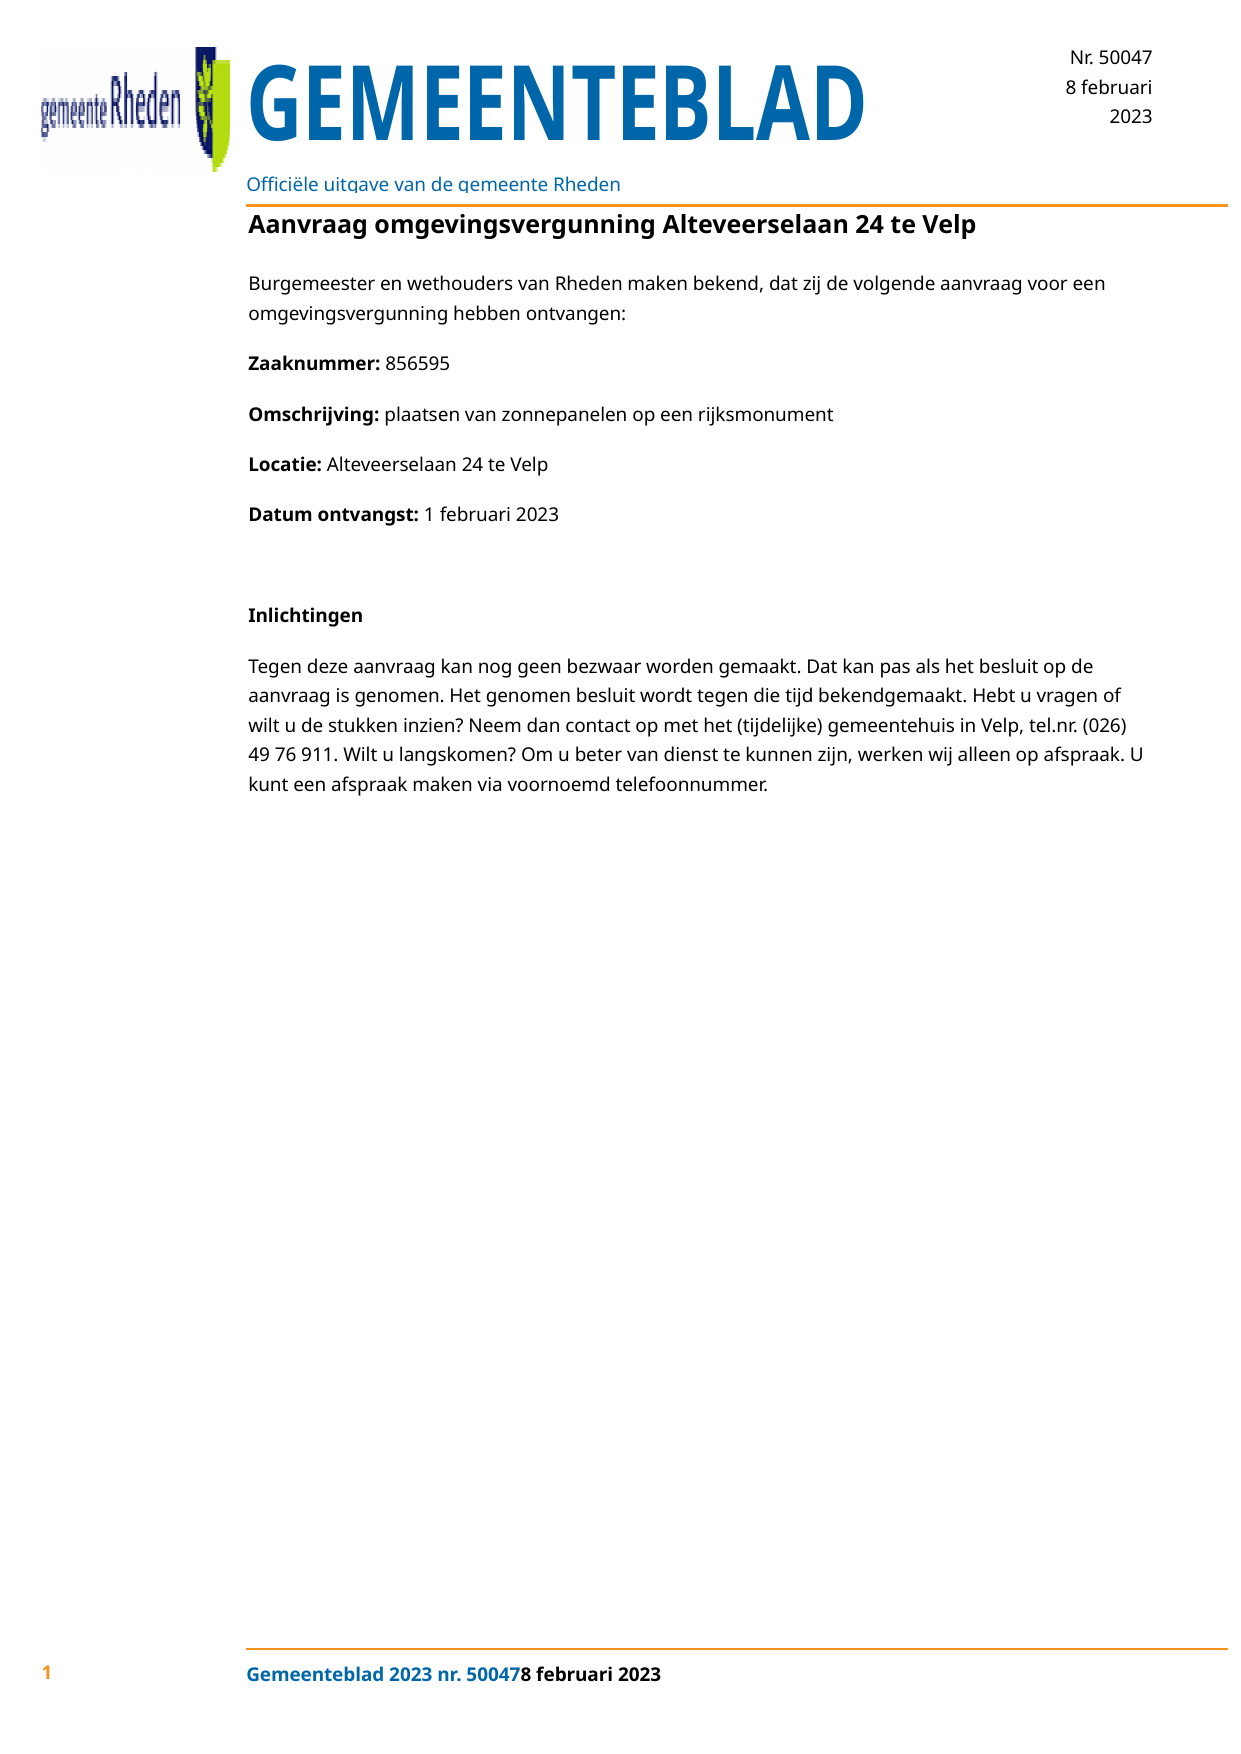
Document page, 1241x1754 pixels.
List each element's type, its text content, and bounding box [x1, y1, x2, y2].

text Zaaknummer: 856595 [248, 350, 1152, 376]
text Burgemeester en wethouders van Rheden maken bekend, dat zij de volgende aanvraag voor een omgevingsvergunning hebben ontvangen: [248, 270, 1152, 326]
text Datum ontvangst: 1 februari 2023 [248, 502, 1152, 527]
text Inlichtingen [248, 602, 1152, 628]
text Aanvraag omgevingsvergunning Alteveerselaan 24 te Velp [248, 207, 1152, 241]
text Locatie: Alteveerselaan 24 te Velp [248, 451, 1152, 477]
text Tegen deze aanvraag kan nog geen bezwaar worden gemaakt. Dat kan pas als het besluit op de aanvraag is genomen. Het genomen besluit wordt tegen die tijd bekendgemaakt. Hebt u vragen of wilt u de stukken inzien? Neem dan contact op met het (tijdelijke) gemeentehuis in Velp, tel.nr. (026) 49 76 911. Wilt u langskomen? Om u beter van dienst te kunnen zijn, werken wij alleen op afspraak. U kunt een afspraak maken via voornoemd telefoonnummer. [248, 653, 1152, 797]
picture [41, 47, 231, 172]
text Omschrijving: plaatsen van zonnepanelen op een rijksmonument [248, 401, 1152, 426]
